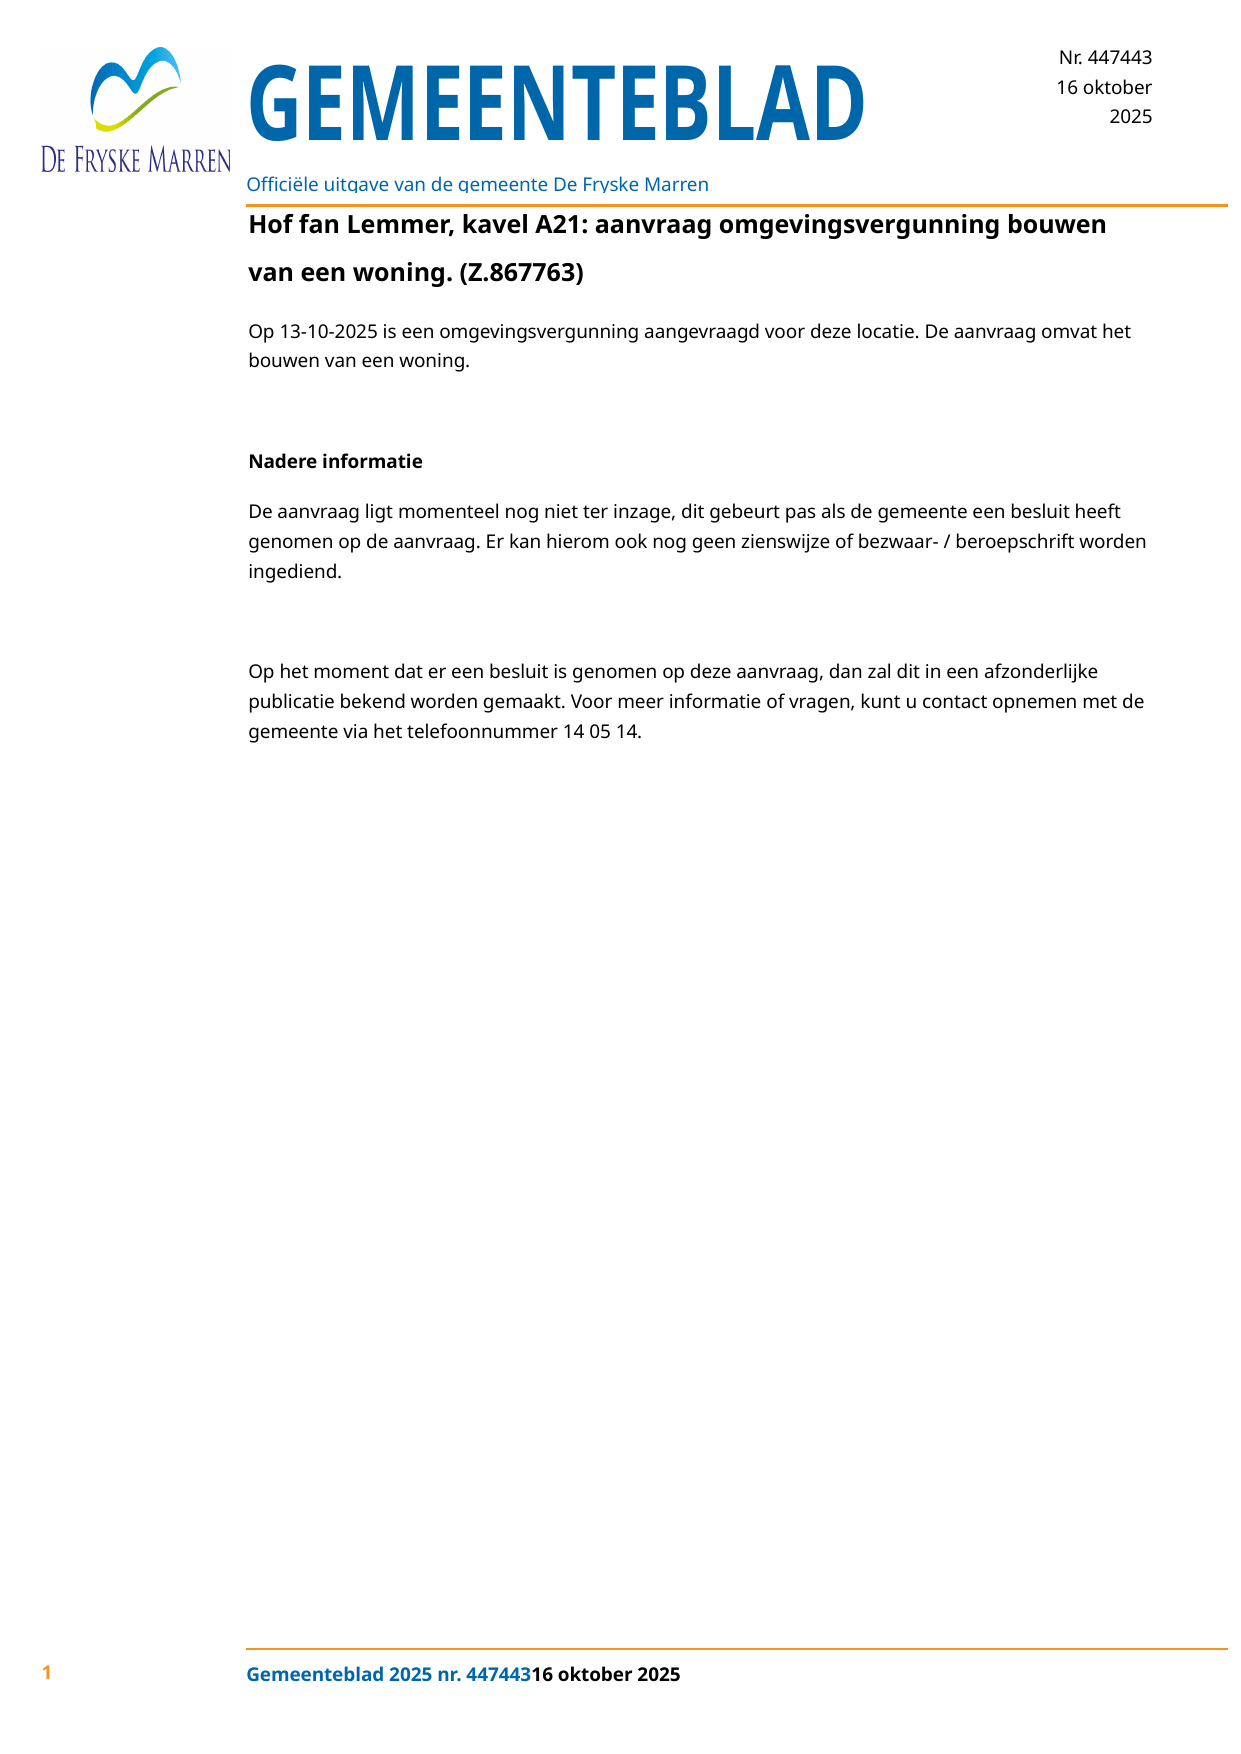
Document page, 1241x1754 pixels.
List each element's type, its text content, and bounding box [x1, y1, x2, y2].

text Op het moment dat er een besluit is genomen op deze aanvraag, dan zal dit in een afzonderlijke publicatie bekend worden gemaakt. Voor meer informatie of vragen, kunt u contact opnemen met de gemeente via het telefoonnummer 14 05 14. [248, 659, 1152, 744]
text Hof fan Lemmer, kavel A21: aanvraag omgevingsvergunning bouwen van een woning. (Z.867763) [248, 207, 1152, 288]
picture [41, 47, 231, 172]
text Op 13-10-2025 is een omgevingsvergunning aangevraagd voor deze locatie. De aanvraag omvat het bouwen van een woning. [248, 318, 1152, 373]
text De aanvraag ligt momenteel nog niet ter inzage, dit gebeurt pas als de gemeente een besluit heeft genomen op de aanvraag. Er kan hierom ook nog geen zienswijze of bezwaar- / beroepschrift worden ingediend. [248, 499, 1152, 584]
text Nadere informatie [248, 448, 1152, 474]
